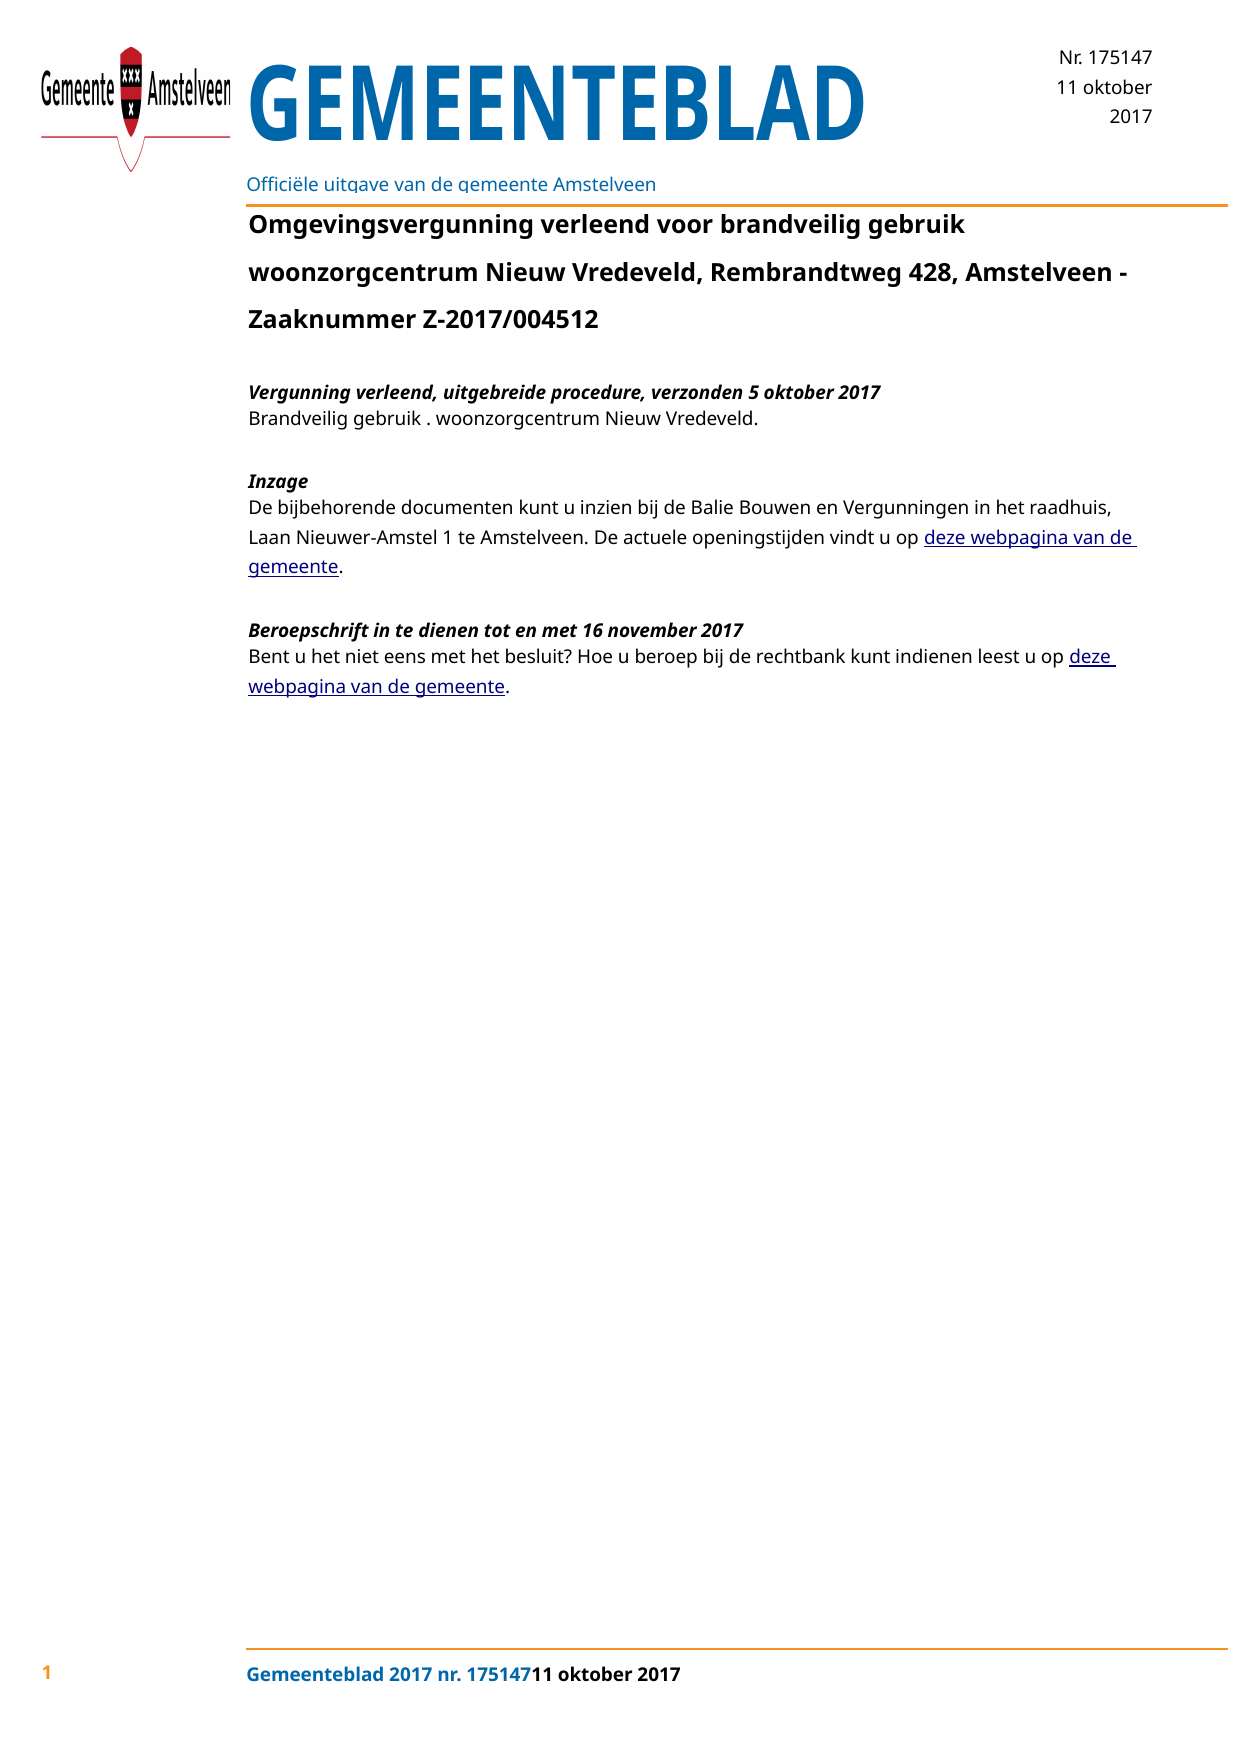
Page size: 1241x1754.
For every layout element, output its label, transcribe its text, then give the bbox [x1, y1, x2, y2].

text Omgevingsvergunning verleend voor brandveilig gebruik woonzorgcentrum Nieuw Vredeveld, Rembrandtweg 428, Amstelveen - Zaaknummer Z-2017/004512 [248, 207, 1152, 336]
picture [41, 47, 231, 172]
text Brandveilig gebruik . woonzorgcentrum Nieuw Vredeveld. [248, 405, 1152, 431]
text Beroepschrift in te dienen tot en met 16 november 2017 [248, 618, 1152, 643]
text De bijbehorende documenten kunt u inzien bij de Balie Bouwen en Vergunningen in het raadhuis, Laan Nieuwer-Amstel 1 te Amstelveen. De actuele openingstijden vindt u op deze webpagina van de gemeente. [248, 494, 1152, 579]
text Vergunning verleend, uitgebreide procedure, verzonden 5 oktober 2017 [248, 379, 1152, 405]
text Bent u het niet eens met het besluit? Hoe u beroep bij de rechtbank kunt indienen leest u op deze webpagina van de gemeente. [248, 643, 1152, 699]
text Inzage [248, 469, 1152, 494]
